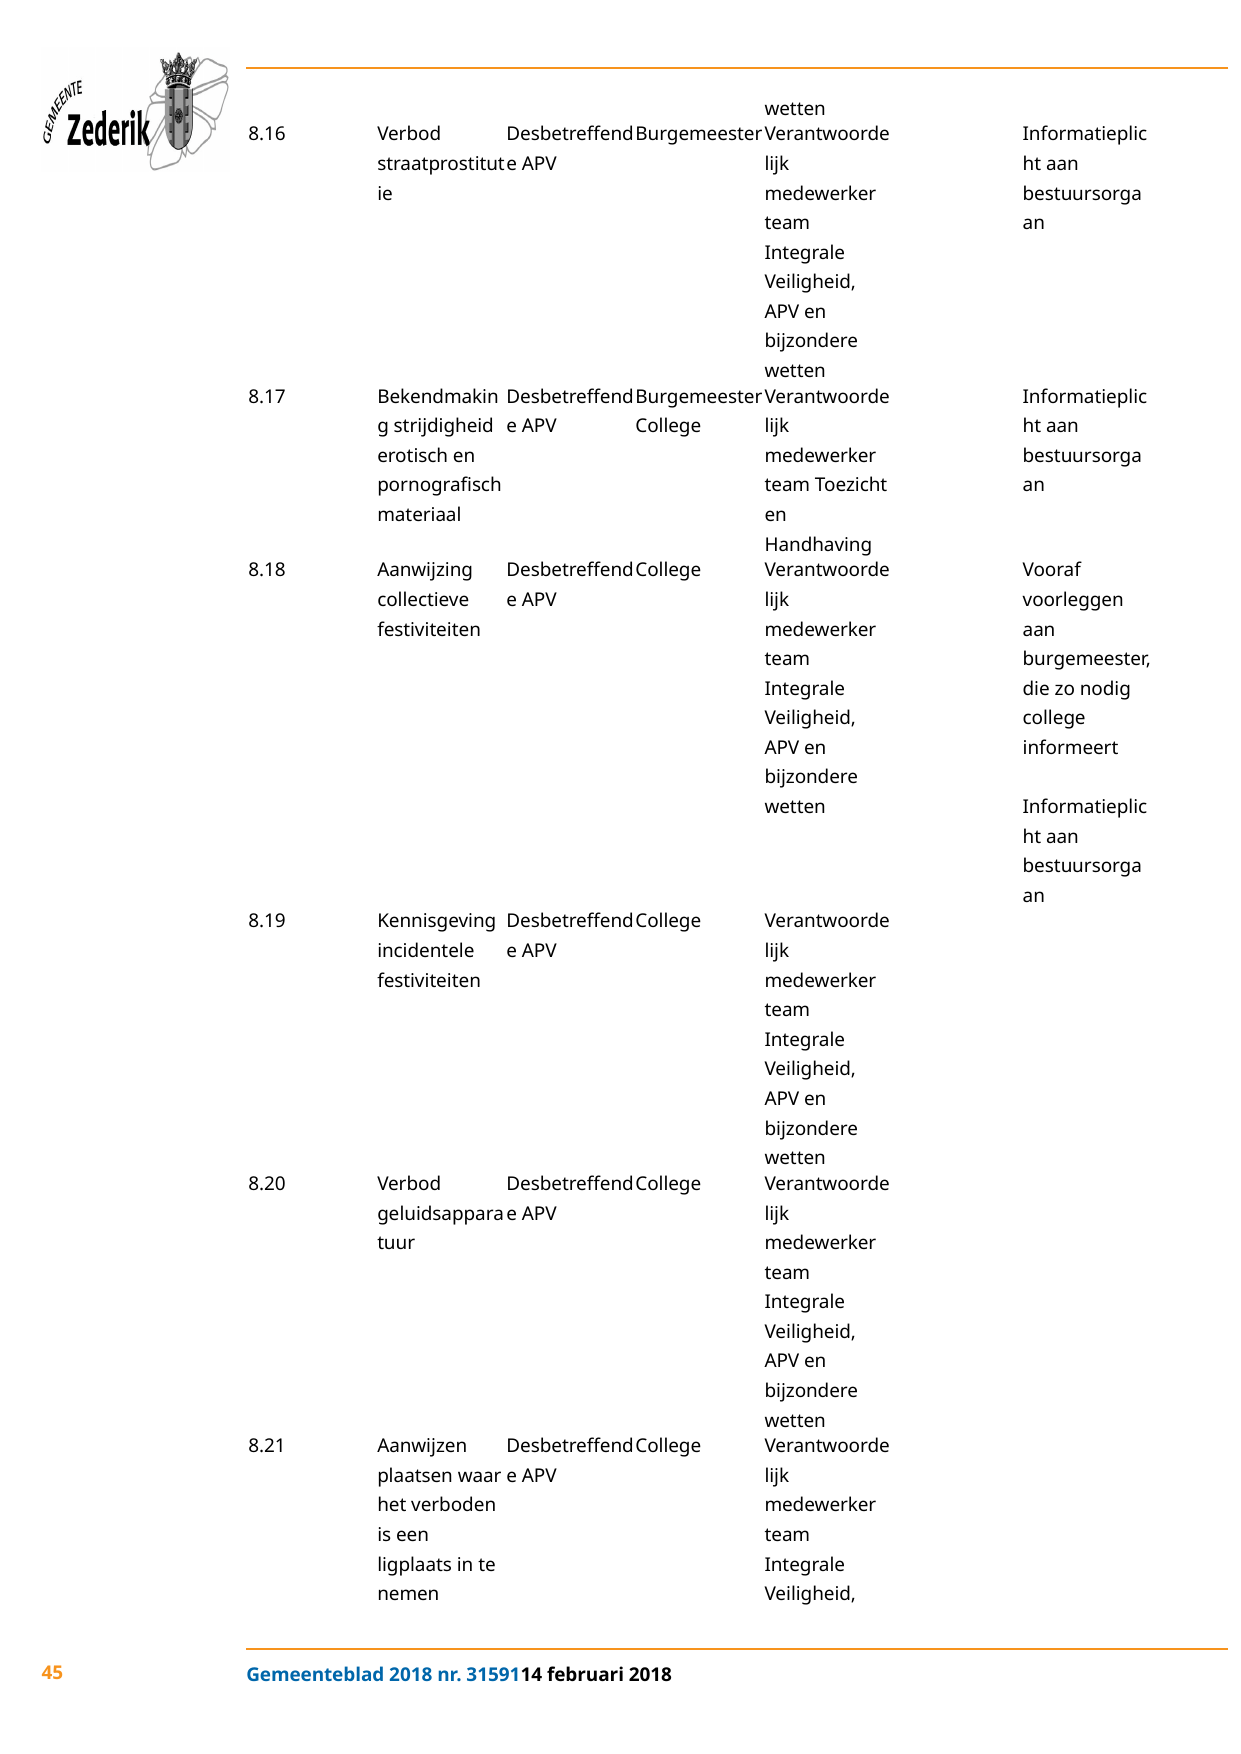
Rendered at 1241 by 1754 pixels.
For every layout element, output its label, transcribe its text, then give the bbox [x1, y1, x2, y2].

table_cell 8.20 [248, 1170, 377, 1432]
table_cell Burgemeester College [635, 383, 764, 557]
table_cell [894, 1433, 1022, 1606]
table_cell 8.16 [248, 121, 377, 383]
table_cell Desbetreffende APV [506, 383, 635, 557]
table_cell [1023, 95, 1152, 121]
picture [41, 47, 231, 172]
table_cell [248, 95, 377, 121]
table_cell 8.21 [248, 1433, 377, 1606]
table_cell Desbetreffende APV [506, 908, 635, 1170]
table_cell Verantwoordelijk medewerker team Integrale Veiligheid, APV en bijzondere wetten [764, 1170, 893, 1432]
table_cell 8.17 [248, 383, 377, 557]
table_cell [894, 557, 1022, 908]
table_cell 8.18 [248, 557, 377, 908]
table_cell [894, 908, 1022, 1170]
table_cell 8.19 [248, 908, 377, 1170]
table_cell Verantwoordelijk medewerker team Integrale Veiligheid, APV en bijzondere wetten [764, 557, 893, 908]
table_cell Desbetreffende APV [506, 1433, 635, 1606]
table_cell Vooraf voorleggen aan burgemeester, die zo nodig college informeert Informatieplicht aan bestuursorgaan [1023, 557, 1152, 908]
table_cell Informatieplicht aan bestuursorgaan [1023, 383, 1152, 557]
table_cell Verantwoordelijk medewerker team Integrale Veiligheid, [764, 1433, 893, 1606]
table_cell Desbetreffende APV [506, 1170, 635, 1432]
table_cell Verantwoordelijk medewerker team Integrale Veiligheid, APV en bijzondere wetten [764, 121, 893, 383]
table_cell [506, 95, 635, 121]
table_cell Desbetreffende APV [506, 121, 635, 383]
table_cell Burgemeester [635, 121, 764, 383]
table_cell wetten [764, 95, 893, 121]
table_cell Aanwijzen plaatsen waar het verboden is een ligplaats in te nemen [377, 1433, 506, 1606]
table_cell Kennisgeving incidentele festiviteiten [377, 908, 506, 1170]
table_cell [377, 95, 506, 121]
table_cell [894, 1170, 1022, 1432]
table_cell Verantwoordelijk medewerker team Toezicht en Handhaving [764, 383, 893, 557]
table_cell Desbetreffende APV [506, 557, 635, 908]
table_cell [1023, 1170, 1152, 1432]
table_cell [1023, 908, 1152, 1170]
table_cell [894, 95, 1022, 121]
table_cell Bekendmaking strijdigheid erotisch en pornografisch materiaal [377, 383, 506, 557]
table_cell [894, 383, 1022, 557]
table_cell Aanwijzing collectieve festiviteiten [377, 557, 506, 908]
table_cell [635, 95, 764, 121]
table_cell Verbod geluidsapparatuur [377, 1170, 506, 1432]
table_cell [1023, 1433, 1152, 1606]
table_cell Informatieplicht aan bestuursorgaan [1023, 121, 1152, 383]
table_cell College [635, 1433, 764, 1606]
table_cell College [635, 908, 764, 1170]
table_cell Verantwoordelijk medewerker team Integrale Veiligheid, APV en bijzondere wetten [764, 908, 893, 1170]
table_cell Verbod straatprostitutie [377, 121, 506, 383]
table_cell [894, 121, 1022, 383]
table_cell College [635, 557, 764, 908]
table_cell College [635, 1170, 764, 1432]
